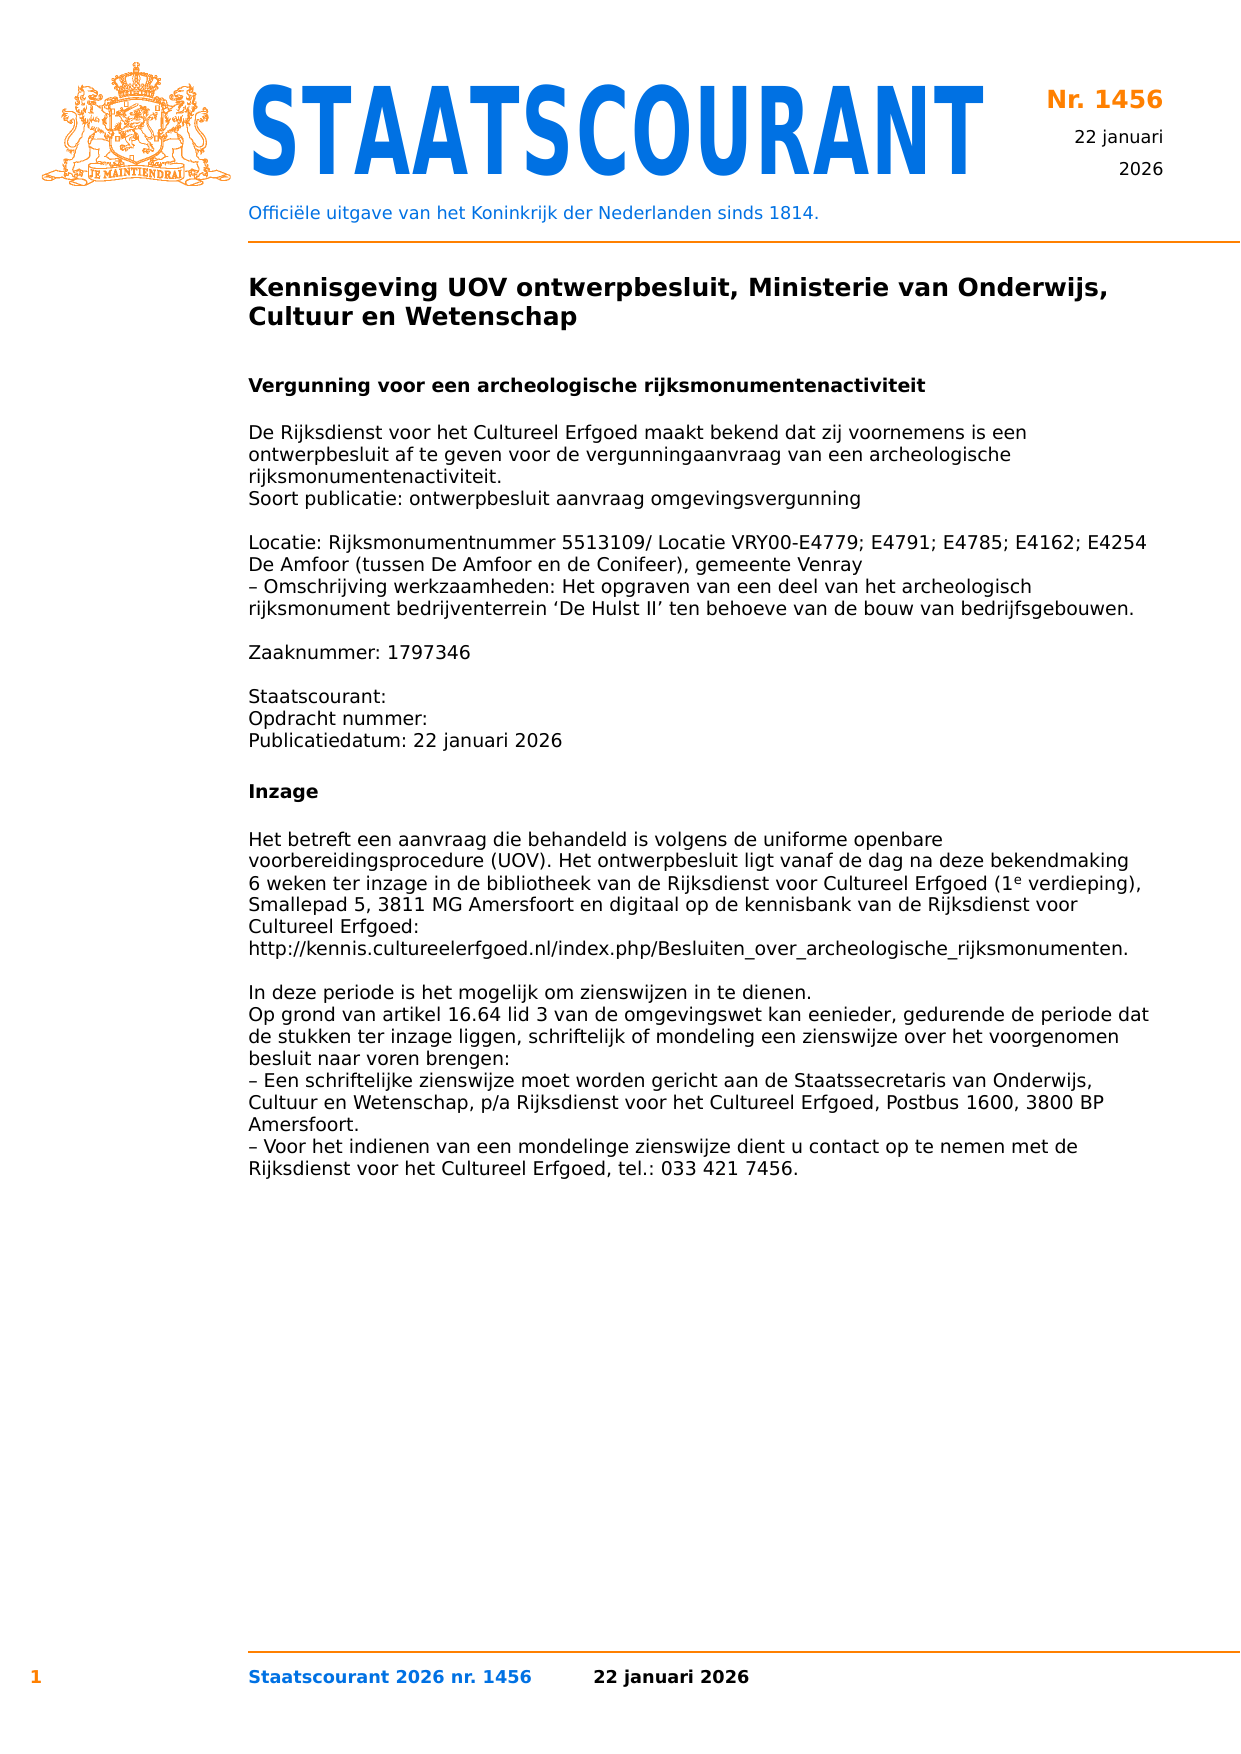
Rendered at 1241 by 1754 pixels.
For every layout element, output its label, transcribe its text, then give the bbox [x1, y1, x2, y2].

table_cell 2026 [998, 153, 1240, 203]
text Publicatiedatum: 22 januari 2026 [248, 729, 1163, 751]
text Op grond van artikel 16.64 lid 3 van de omgevingswet kan eenieder, gedurende de periode dat de stukken ter inzage liggen, schriftelijk of mondeling een zienswijze over het voorgenomen besluit naar voren brengen: [248, 1004, 1163, 1070]
subtitle Vergunning voor een archeologische rijksmonumentenactiviteit [248, 375, 1163, 397]
table_cell Officiële uitgave van het Koninkrijk der Nederlanden sinds 1814. [248, 203, 1240, 241]
picture [41, 62, 231, 186]
text Locatie: Rijksmonumentnummer 5513109/ Locatie VRY00-E4779; E4791; E4785; E4162; E4254 De Amfoor (tussen De Amfoor en de Conifeer), gemeente Venray [248, 532, 1163, 576]
table_header Nr. 1456 [998, 62, 1240, 121]
text – Voor het indienen van een mondelinge zienswijze dient u contact op te nemen met de Rijksdienst voor het Cultureel Erfgoed, tel.: 033 421 7456. [248, 1136, 1163, 1180]
text Zaaknummer: 1797346 [248, 642, 1163, 664]
text Staatscourant: [248, 686, 1163, 707]
text Het betreft een aanvraag die behandeld is volgens de uniforme openbare voorbereidingsprocedure (UOV). Het ontwerpbesluit ligt vanaf de dag na deze bekendmaking 6 weken ter inzage in de bibliotheek van de Rijksdienst voor Cultureel Erfgoed (1e verdieping), Smallepad 5, 3811 MG Amersfoort en digitaal op de kennisbank van de Rijksdienst voor Cultureel Erfgoed: http://kennis.cultureelerfgoed.nl/index.php/Besluiten_over_archeologische_rijksmonumenten. [248, 828, 1163, 960]
subtitle Inzage [248, 781, 1163, 803]
text – Een schriftelijke zienswijze moet worden gericht aan de Staatssecretaris van Onderwijs, Cultuur en Wetenschap, p/a Rijksdienst voor het Cultureel Erfgoed, Postbus 1600, 3800 BP Amersfoort. [248, 1070, 1163, 1136]
subtitle Kennisgeving UOV ontwerpbesluit, Ministerie van Onderwijs, Cultuur en Wetenschap [248, 273, 1163, 331]
text Opdracht nummer: [248, 707, 1163, 729]
text – Omschrijving werkzaamheden: Het opgraven van een deel van het archeologisch rijksmonument bedrijventerrein ‘De Hulst II’ ten behoeve van de bouw van bedrijfsgebouwen. [248, 576, 1163, 620]
table_header STAATSCOURANT [248, 62, 998, 203]
text De Rijksdienst voor het Cultureel Erfgoed maakt bekend dat zij voornemens is een ontwerpbesluit af te geven voor de vergunningaanvraag van een archeologische rijksmonumentenactiviteit. [248, 422, 1163, 488]
text Soort publicatie: ontwerpbesluit aanvraag omgevingsvergunning [248, 488, 1163, 510]
text In deze periode is het mogelijk om zienswijzen in te dienen. [248, 982, 1163, 1004]
table_cell 22 januari [998, 121, 1240, 153]
table_header [25, 62, 248, 241]
